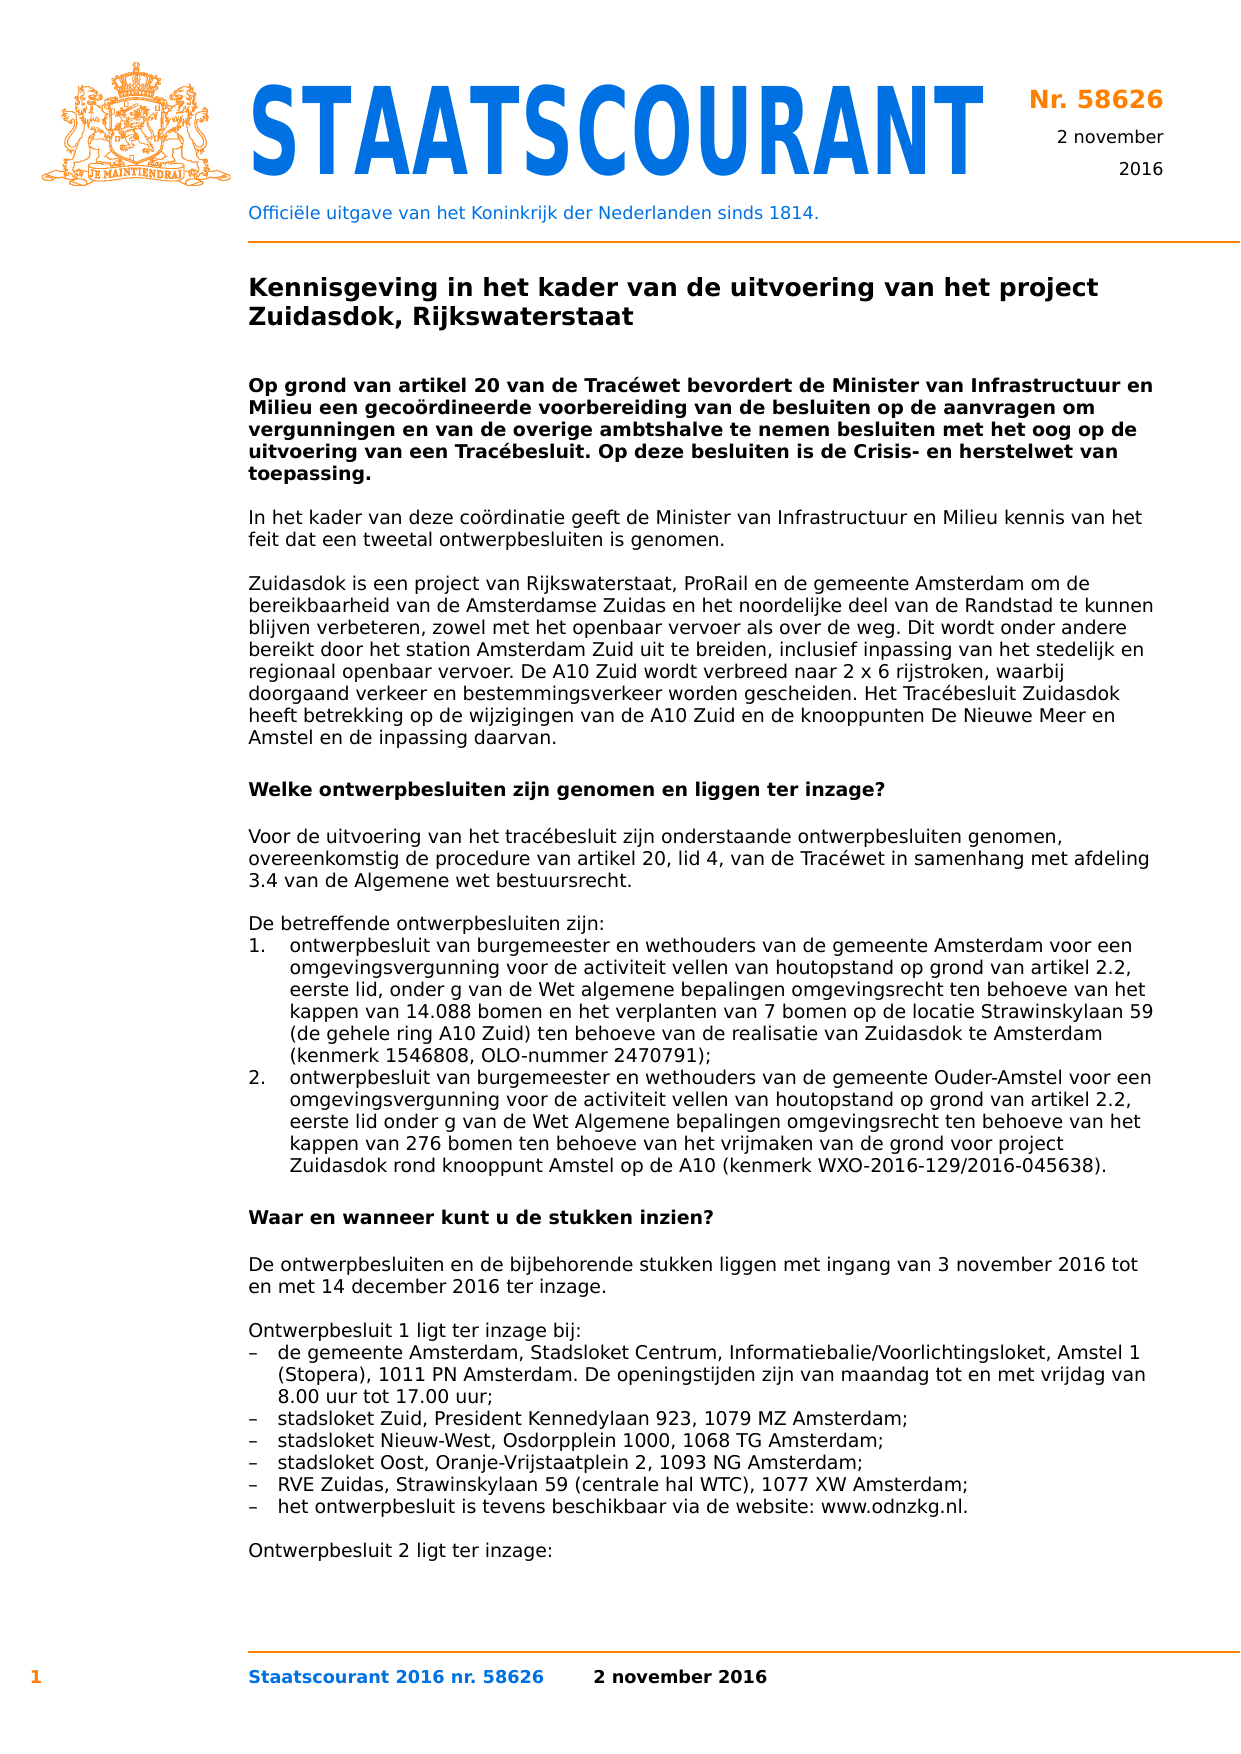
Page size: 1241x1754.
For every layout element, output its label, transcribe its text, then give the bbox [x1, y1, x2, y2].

table_header [25, 62, 248, 241]
table_cell Officiële uitgave van het Koninkrijk der Nederlanden sinds 1814. [248, 203, 1240, 241]
table_cell 2 november [998, 121, 1240, 153]
text De betreffende ontwerpbesluiten zijn: [248, 913, 1163, 935]
text Voor de uitvoering van het tracébesluit zijn onderstaande ontwerpbesluiten genomen, overeenkomstig de procedure van artikel 20, lid 4, van de Tracéwet in samenhang met afdeling 3.4 van de Algemene wet bestuursrecht. [248, 826, 1163, 891]
text Op grond van artikel 20 van de Tracéwet bevordert de Minister van Infrastructuur en Milieu een gecoördineerde voorbereiding van de besluiten op de aanvragen om vergunningen en van de overige ambtshalve te nemen besluiten met het oog op de uitvoering van een Tracébesluit. Op deze besluiten is de Crisis- en herstelwet van toepassing. [248, 375, 1163, 485]
text – RVE Zuidas, Strawinskylaan 59 (centrale hal WTC), 1077 XW Amsterdam; [248, 1474, 1163, 1496]
subtitle Welke ontwerpbesluiten zijn genomen en liggen ter inzage? [248, 778, 1163, 801]
subtitle Waar en wanneer kunt u de stukken inzien? [248, 1207, 1163, 1229]
text Zuidasdok is een project van Rijkswaterstaat, ProRail en de gemeente Amsterdam om de bereikbaarheid van de Amsterdamse Zuidas en het noordelijke deel van de Randstad te kunnen blijven verbeteren, zowel met het openbaar vervoer als over de weg. Dit wordt onder andere bereikt door het station Amsterdam Zuid uit te breiden, inclusief inpassing van het stedelijk en regionaal openbaar vervoer. De A10 Zuid wordt verbreed naar 2 x 6 rijstroken, waarbij doorgaand verkeer en bestemmingsverkeer worden gescheiden. Het Tracébesluit Zuidasdok heeft betrekking op de wijzigingen van de A10 Zuid en de knooppunten De Nieuwe Meer en Amstel en de inpassing daarvan. [248, 573, 1163, 748]
text In het kader van deze coördinatie geeft de Minister van Infrastructuur en Milieu kennis van het feit dat een tweetal ontwerp­besluiten is genomen. [248, 507, 1163, 551]
text – de gemeente Amsterdam, Stadsloket Centrum, Informatiebalie/Voorlichtingsloket, Amstel 1 (Stopera), 1011 PN Amsterdam. De openingstijden zijn van maandag tot en met vrijdag van 8.00 uur tot 17.00 uur; [248, 1342, 1163, 1408]
table_header STAATSCOURANT [248, 62, 998, 203]
subtitle Kennisgeving in het kader van de uitvoering van het project Zuidasdok, Rijkswaterstaat [248, 273, 1163, 331]
text Ontwerpbesluit 1 ligt ter inzage bij: [248, 1320, 1163, 1342]
text 2. ontwerpbesluit van burgemeester en wethouders van de gemeente Ouder-Amstel voor een omgevingsvergunning voor de activiteit vellen van houtopstand op grond van artikel 2.2, eerste lid onder g van de Wet Algemene bepalingen omgevingsrecht ten behoeve van het kappen van 276 bomen ten behoeve van het vrijmaken van de grond voor project Zuidasdok rond knooppunt Amstel op de A10 (kenmerk WXO-2016-129/2016-045638). [248, 1067, 1163, 1177]
text Ontwerpbesluit 2 ligt ter inzage: [248, 1539, 1163, 1562]
text – stadsloket Zuid, President Kennedylaan 923, 1079 MZ Amsterdam; [248, 1408, 1163, 1430]
picture [41, 62, 231, 186]
text De ontwerpbesluiten en de bijbehorende stukken liggen met ingang van 3 november 2016 tot en met 14 december 2016 ter inzage. [248, 1254, 1163, 1298]
text 1. ontwerpbesluit van burgemeester en wethouders van de gemeente Amsterdam voor een omgevingsvergunning voor de activiteit vellen van houtopstand op grond van artikel 2.2, eerste lid, onder g van de Wet algemene bepalingen omgevingsrecht ten behoeve van het kappen van 14.088 bomen en het verplanten van 7 bomen op de locatie Strawinskylaan 59 (de gehele ring A10 Zuid) ten behoeve van de realisatie van Zuidasdok te Amsterdam (kenmerk 1546808, OLO-nummer 2470791); [248, 935, 1163, 1067]
table_header Nr. 58626 [998, 62, 1240, 121]
table_cell 2016 [998, 153, 1240, 203]
text – stadsloket Oost, Oranje-Vrijstaatplein 2, 1093 NG Amsterdam; [248, 1452, 1163, 1474]
text – het ontwerpbesluit is tevens beschikbaar via de website: www.odnzkg.nl. [248, 1496, 1163, 1518]
text – stadsloket Nieuw-West, Osdorpplein 1000, 1068 TG Amsterdam; [248, 1430, 1163, 1452]
